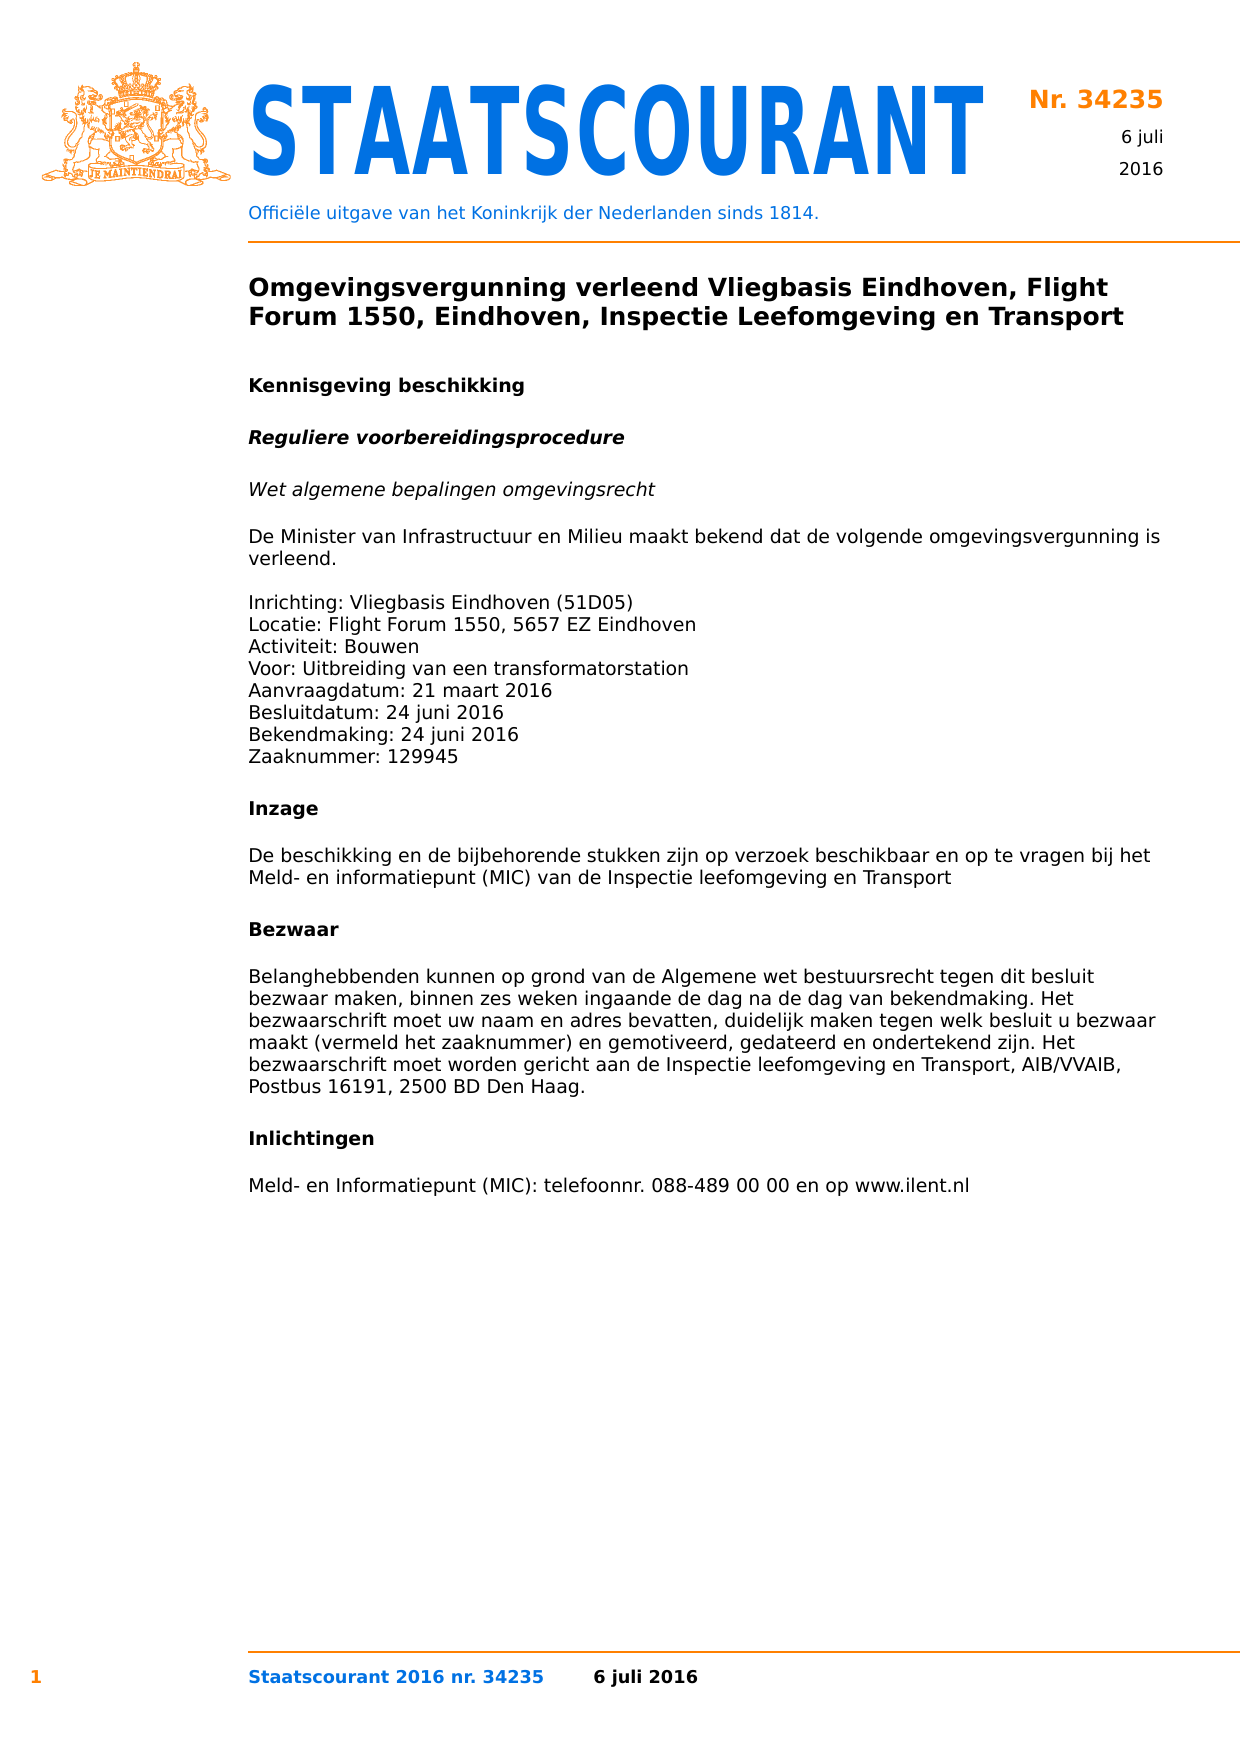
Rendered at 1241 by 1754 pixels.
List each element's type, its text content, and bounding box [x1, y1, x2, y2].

text Bekendmaking: 24 juni 2016 [248, 724, 1163, 746]
subtitle Omgevingsvergunning verleend Vliegbasis Eindhoven, Flight Forum 1550, Eindhoven, Inspectie Leefomgeving en Transport [248, 273, 1163, 331]
text Locatie: Flight Forum 1550, 5657 EZ Eindhoven [248, 614, 1163, 636]
subtitle Bezwaar [248, 919, 1163, 941]
table_cell Officiële uitgave van het Koninkrijk der Nederlanden sinds 1814. [248, 203, 1240, 241]
table_header Nr. 34235 [998, 62, 1240, 121]
subtitle Inlichtingen [248, 1127, 1163, 1149]
subtitle Reguliere voorbereidingsprocedure [248, 427, 1163, 449]
text Besluitdatum: 24 juni 2016 [248, 702, 1163, 724]
text Aanvraagdatum: 21 maart 2016 [248, 680, 1163, 702]
table_cell 6 juli [998, 121, 1240, 153]
text Belanghebbenden kunnen op grond van de Algemene wet bestuursrecht tegen dit besluit bezwaar maken, binnen zes weken ingaande de dag na de dag van bekendmaking. Het bezwaarschrift moet uw naam en adres bevatten, duidelijk maken tegen welk besluit u bezwaar maakt (vermeld het zaaknummer) en gemotiveerd, gedateerd en ondertekend zijn. Het bezwaarschrift moet worden gericht aan de Inspectie leefomgeving en Transport, AIB/VVAIB, Postbus 16191, 2500 BD Den Haag. [248, 966, 1163, 1097]
table_cell 2016 [998, 153, 1240, 203]
picture [41, 62, 231, 186]
table_header [25, 62, 248, 241]
subtitle Inzage [248, 798, 1163, 820]
text Inrichting: Vliegbasis Eindhoven (51D05) [248, 592, 1163, 614]
text Zaaknummer: 129945 [248, 746, 1163, 768]
text Activiteit: Bouwen [248, 636, 1163, 658]
text De Minister van Infrastructuur en Milieu maakt bekend dat de volgende omgevingsvergunning is verleend. [248, 526, 1163, 570]
subtitle Kennisgeving beschikking [248, 375, 1163, 397]
text Voor: Uitbreiding van een transformatorstation [248, 658, 1163, 680]
subtitle Wet algemene bepalingen omgevingsrecht [248, 479, 1163, 501]
text Meld- en Informatiepunt (MIC): telefoonnr. 088-489 00 00 en op www.ilent.nl [248, 1174, 1163, 1196]
text De beschikking en de bijbehorende stukken zijn op verzoek beschikbaar en op te vragen bij het Meld- en informatiepunt (MIC) van de Inspectie leefomgeving en Transport [248, 845, 1163, 889]
table_header STAATSCOURANT [248, 62, 998, 203]
